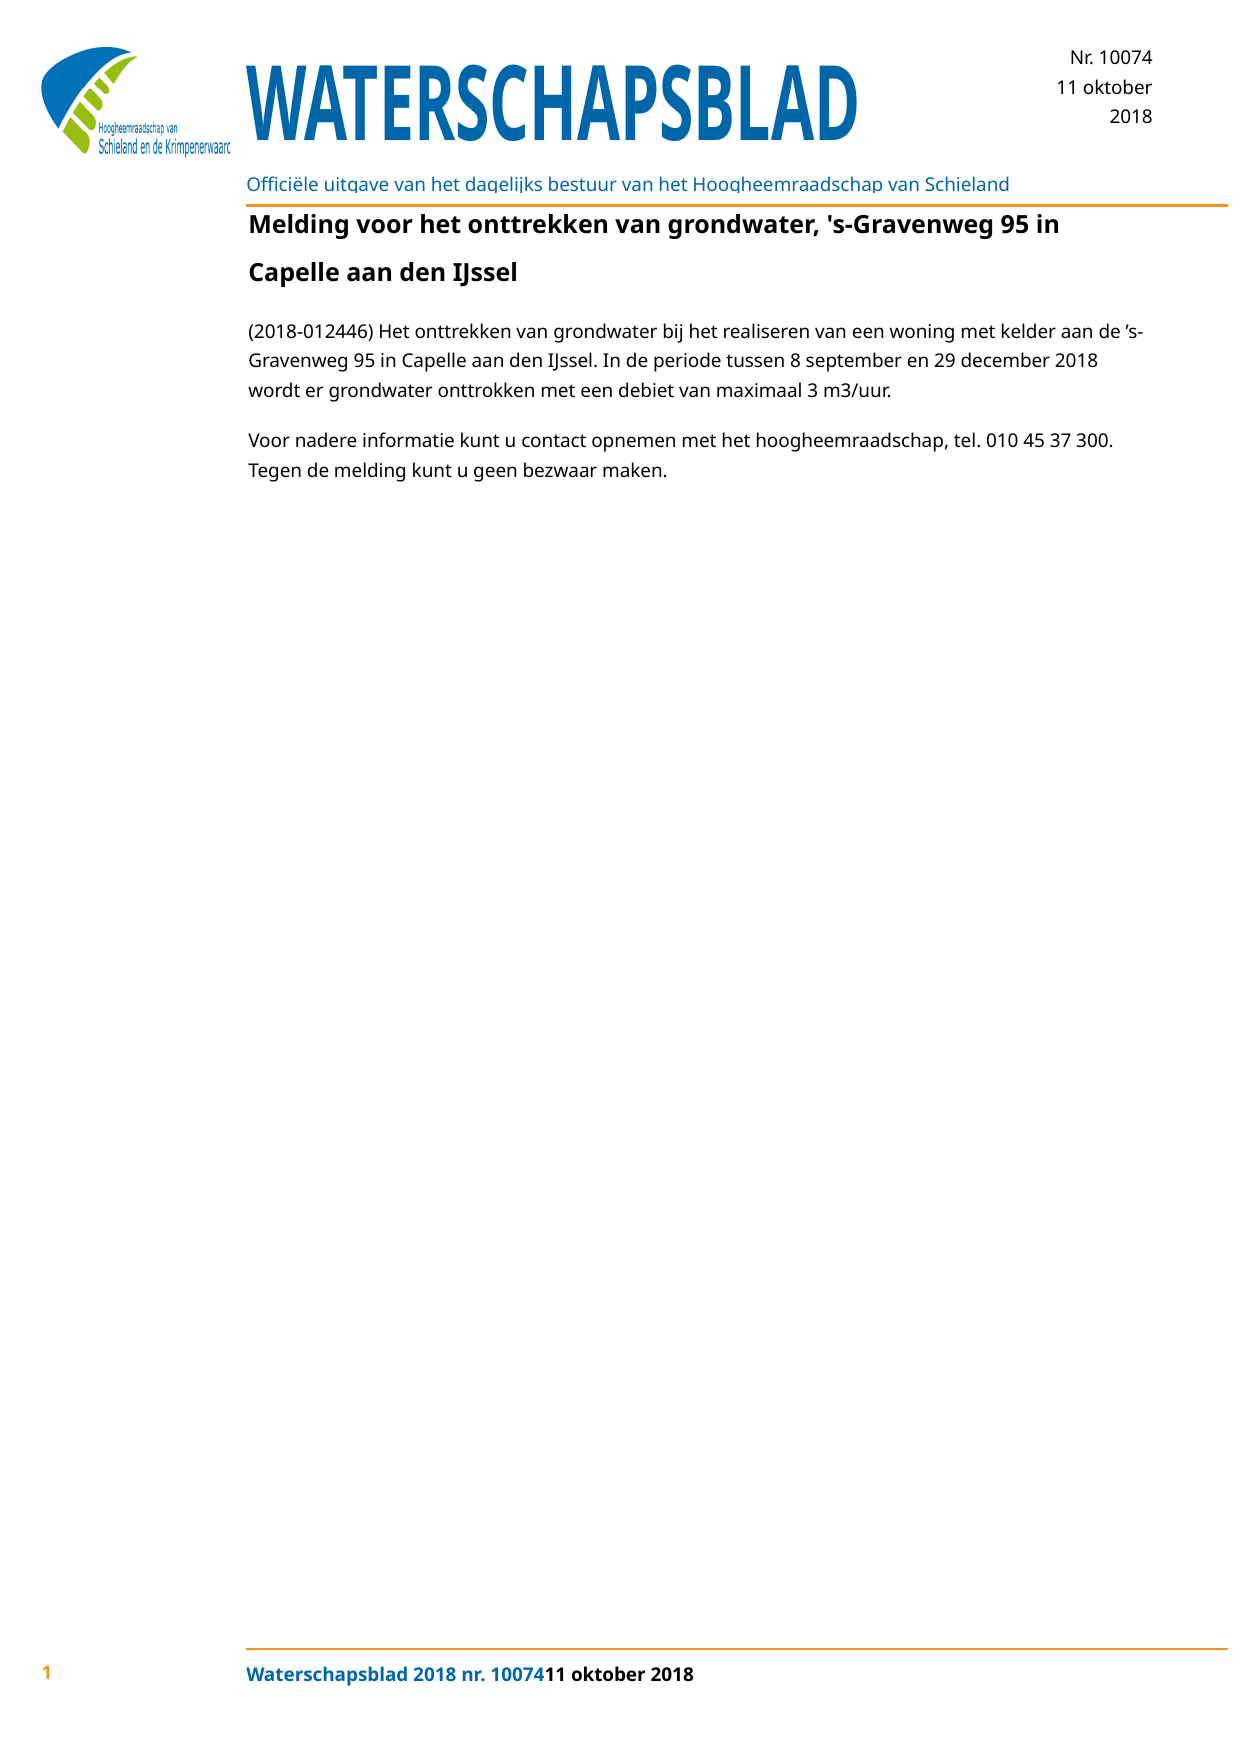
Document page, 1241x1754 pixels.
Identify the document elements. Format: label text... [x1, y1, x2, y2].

picture [41, 47, 231, 172]
text (2018-012446) Het onttrekken van grondwater bij het realiseren van een woning met kelder aan de ’s-Gravenweg 95 in Capelle aan den IJssel. In de periode tussen 8 september en 29 december 2018 wordt er grondwater onttrokken met een debiet van maximaal 3 m3/uur. [248, 318, 1152, 403]
text Melding voor het onttrekken van grondwater, 's-Gravenweg 95 in Capelle aan den IJssel [248, 207, 1152, 288]
text Voor nadere informatie kunt u contact opnemen met het hoogheemraadschap, tel. 010 45 37 300. Tegen de melding kunt u geen bezwaar maken. [248, 427, 1152, 483]
